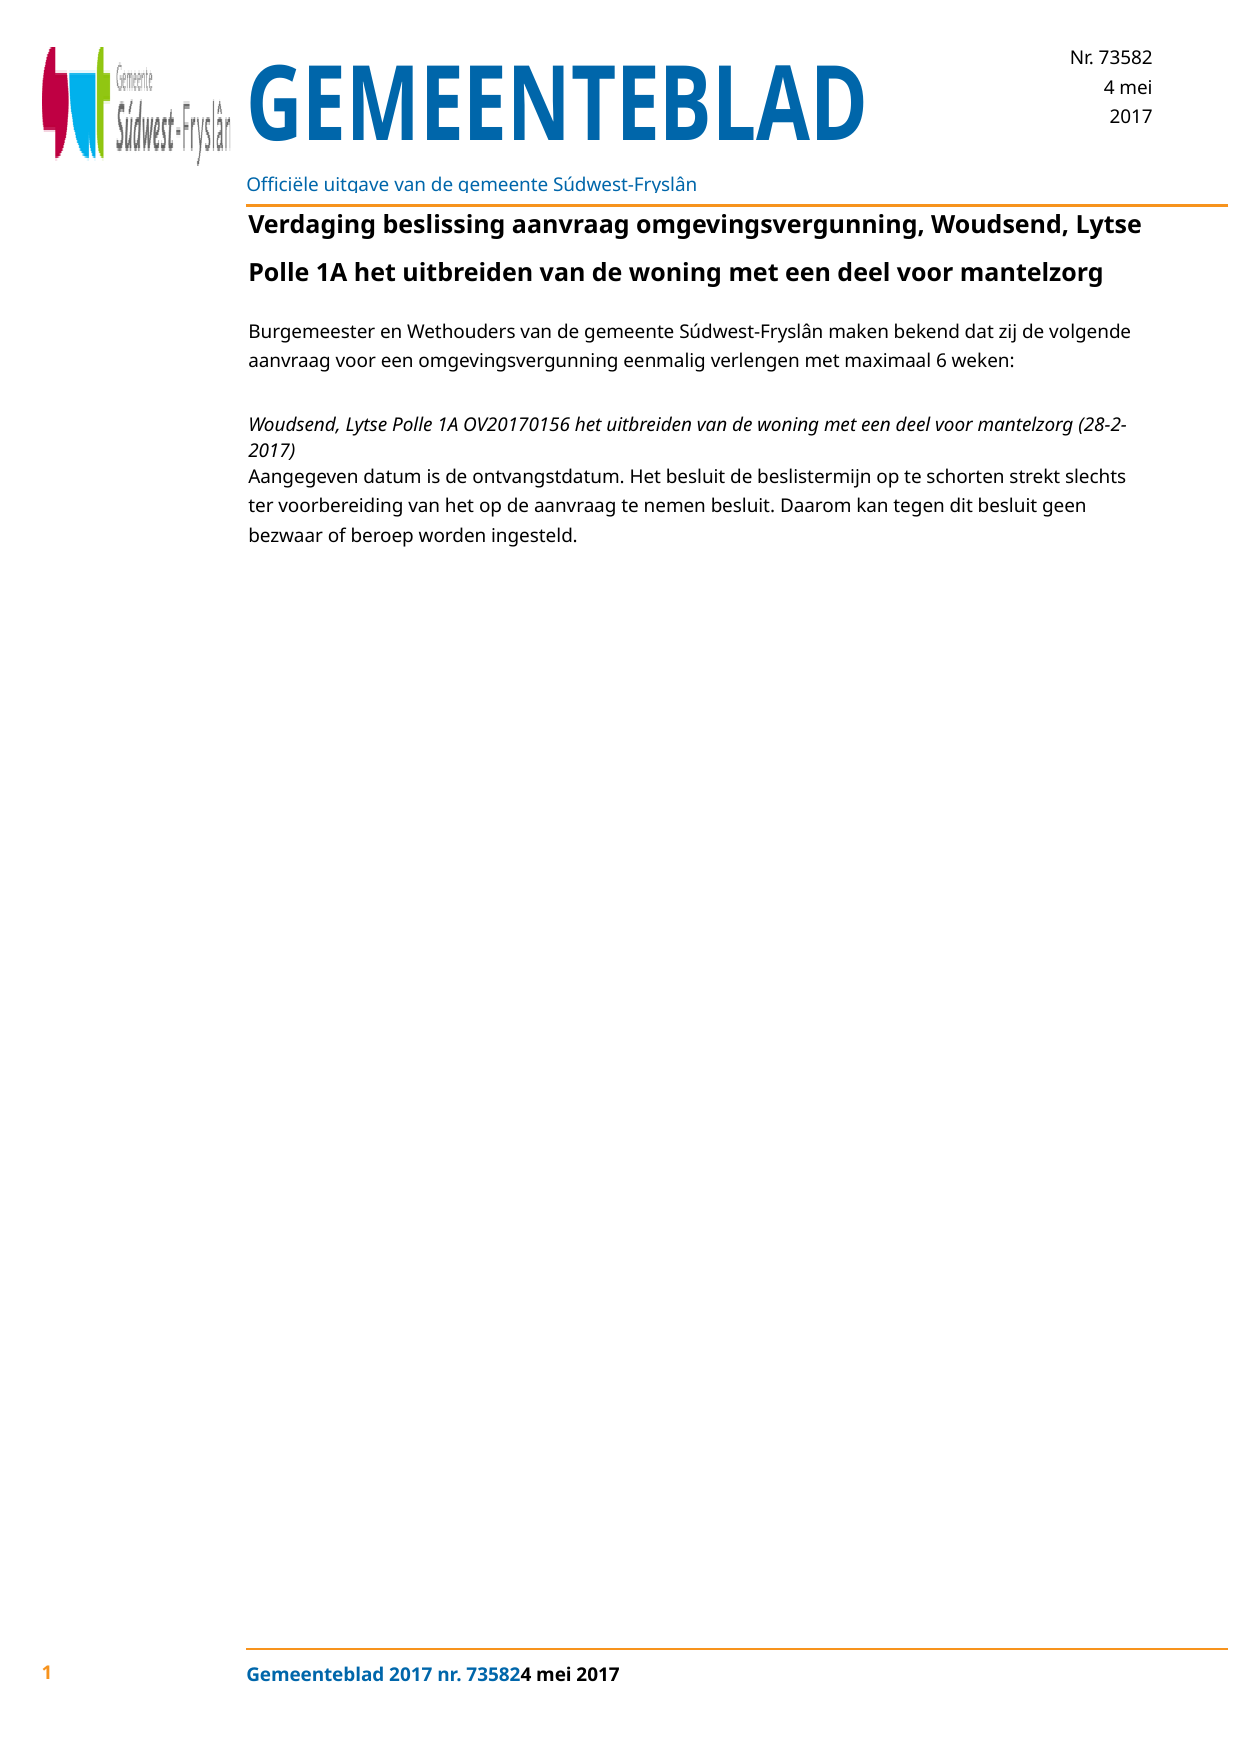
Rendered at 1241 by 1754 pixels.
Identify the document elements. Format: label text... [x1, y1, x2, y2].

text Verdaging beslissing aanvraag omgevingsvergunning, Woudsend, Lytse Polle 1A het uitbreiden van de woning met een deel voor mantelzorg [248, 207, 1152, 288]
text Woudsend, Lytse Polle 1A OV20170156 het uitbreiden van de woning met een deel voor mantelzorg (28-2-2017) [248, 411, 1152, 463]
text Burgemeester en Wethouders van de gemeente Súdwest-Fryslân maken bekend dat zij de volgende aanvraag voor een omgevingsvergunning eenmalig verlengen met maximaal 6 weken: [248, 318, 1152, 373]
text Aangegeven datum is de ontvangstdatum. Het besluit de beslistermijn op te schorten strekt slechts ter voorbereiding van het op de aanvraag te nemen besluit. Daarom kan tegen dit besluit geen bezwaar of beroep worden ingesteld. [248, 463, 1152, 548]
picture [41, 47, 231, 172]
